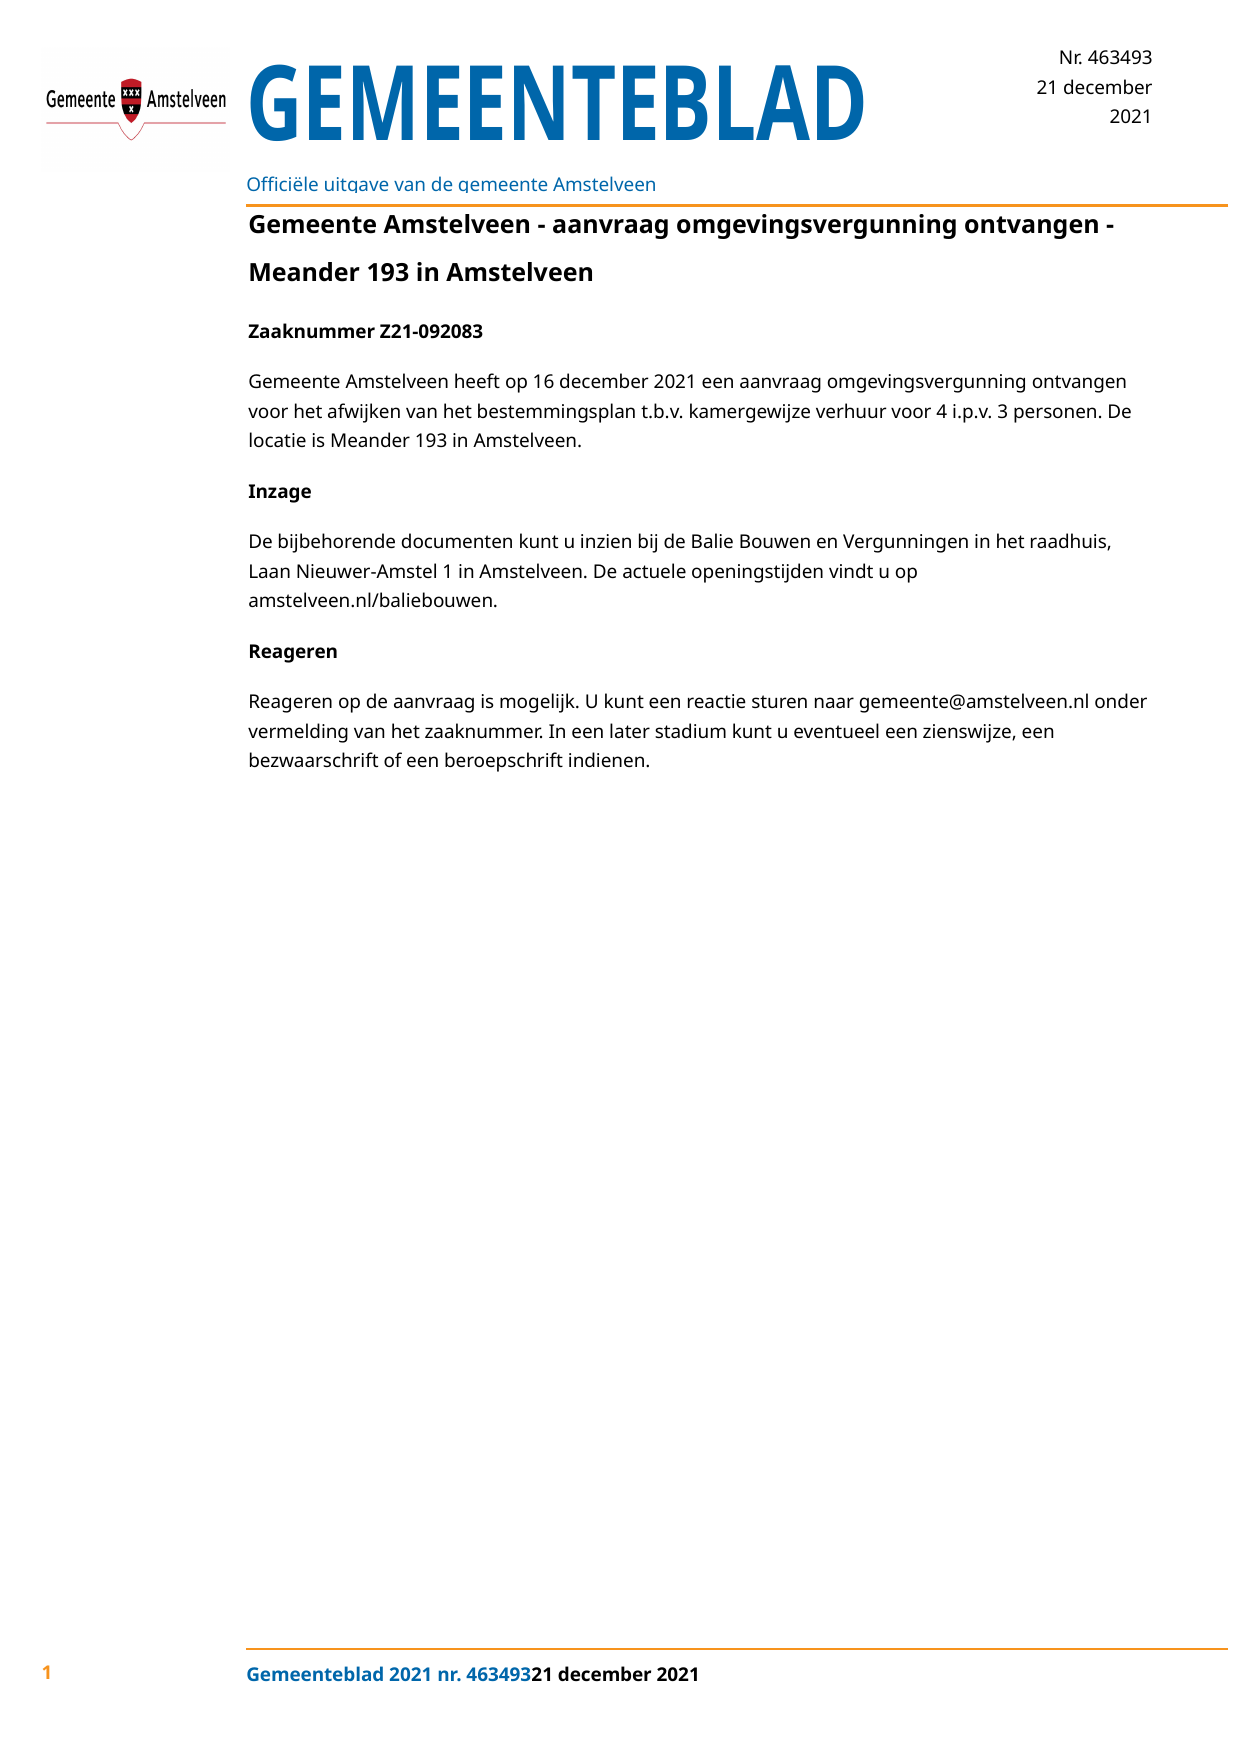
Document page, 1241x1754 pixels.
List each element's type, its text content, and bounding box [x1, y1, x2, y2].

text Gemeente Amstelveen heeft op 16 december 2021 een aanvraag omgevingsvergunning ontvangen voor het afwijken van het bestemmingsplan t.b.v. kamergewijze verhuur voor 4 i.p.v. 3 personen. De locatie is Meander 193 in Amstelveen. [248, 368, 1152, 453]
text Zaaknummer Z21-092083 [248, 318, 1152, 344]
text Reageren op de aanvraag is mogelijk. U kunt een reactie sturen naar gemeente@amstelveen.nl onder vermelding van het zaaknummer. In een later stadium kunt u eventueel een zienswijze, een bezwaarschrift of een beroepschrift indienen. [248, 688, 1152, 773]
picture [41, 47, 231, 172]
text De bijbehorende documenten kunt u inzien bij de Balie Bouwen en Vergunningen in het raadhuis, Laan Nieuwer-Amstel 1 in Amstelveen. De actuele openingstijden vindt u op amstelveen.nl/baliebouwen. [248, 528, 1152, 613]
text Reageren [248, 638, 1152, 664]
text Gemeente Amstelveen - aanvraag omgevingsvergunning ontvangen - Meander 193 in Amstelveen [248, 207, 1152, 288]
text Inzage [248, 478, 1152, 504]
